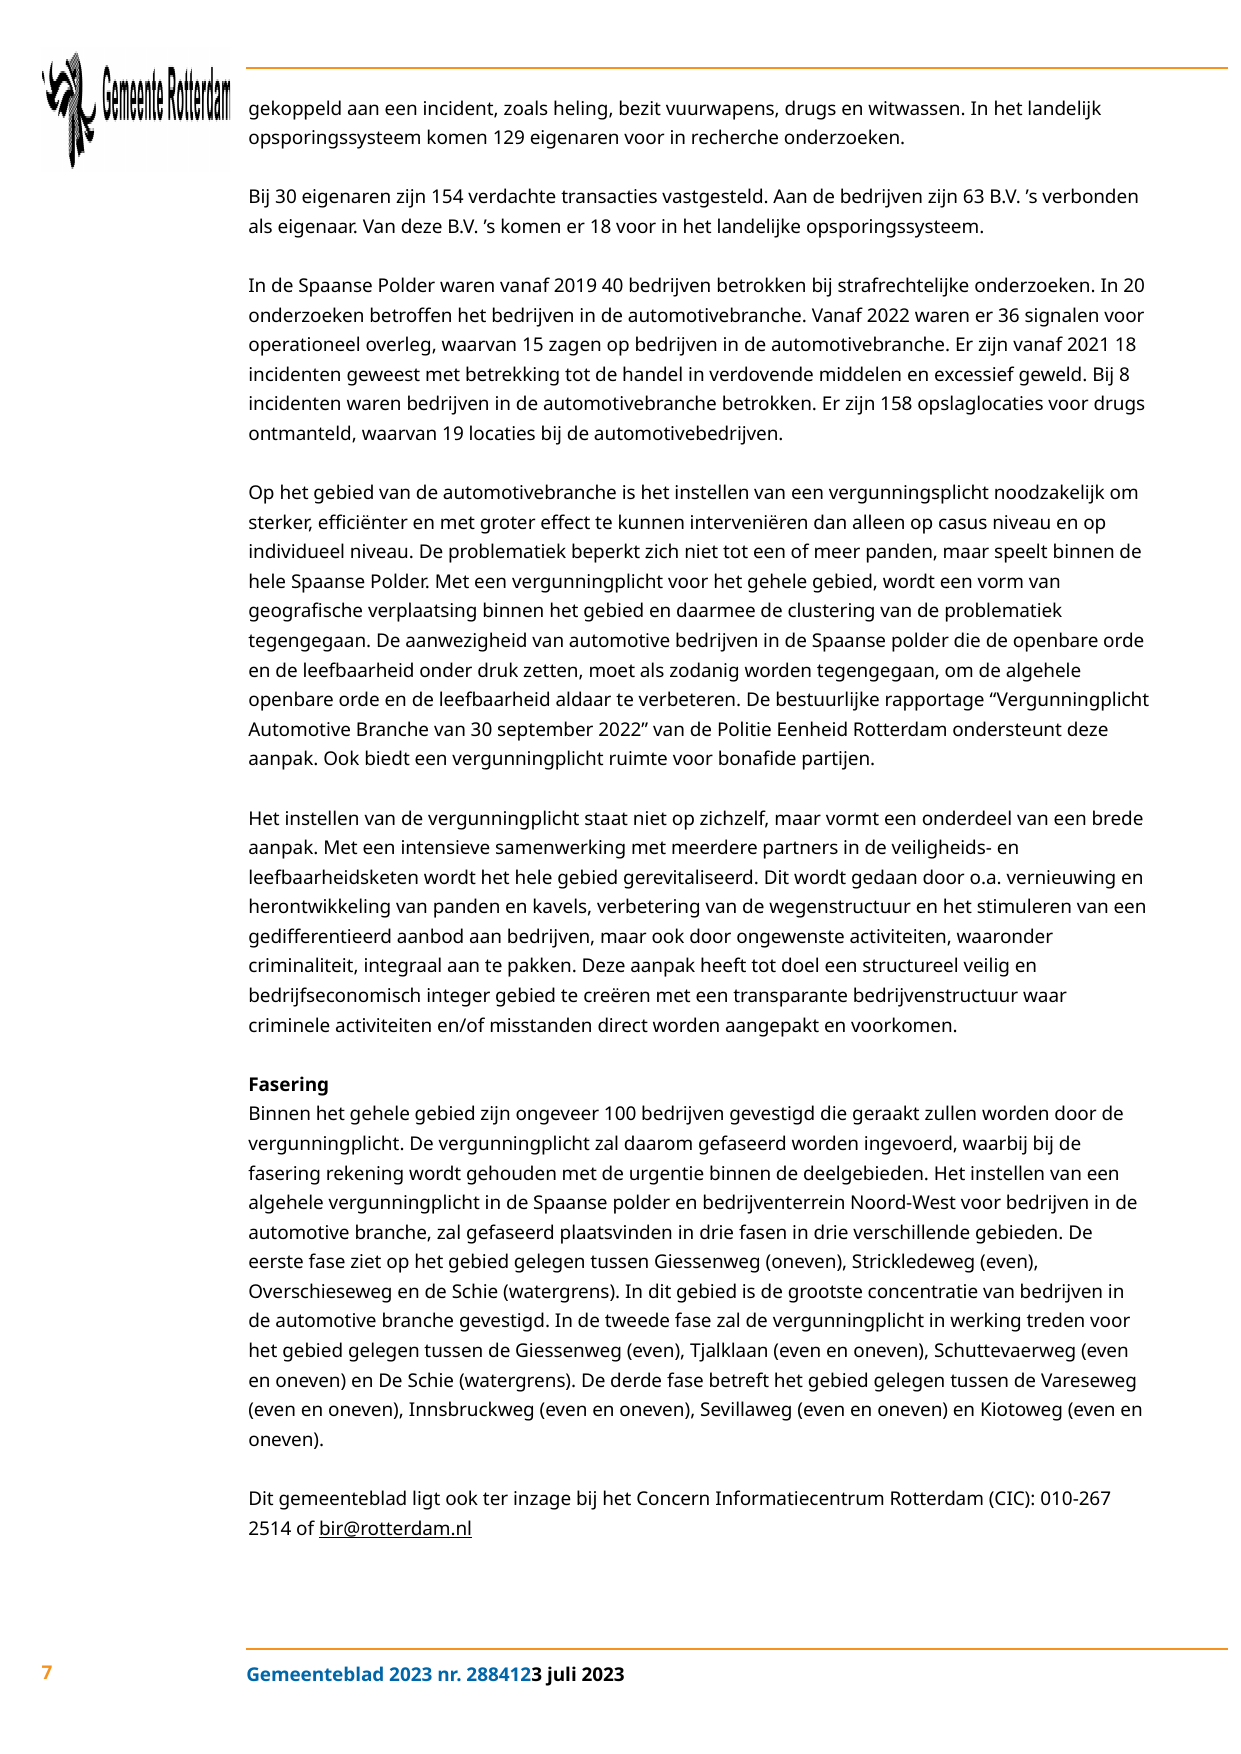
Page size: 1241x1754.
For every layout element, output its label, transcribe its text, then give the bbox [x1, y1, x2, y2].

text Het instellen van de vergunningplicht staat niet op zichzelf, maar vormt een onderdeel van een brede aanpak. Met een intensieve samenwerking met meerdere partners in de veiligheids- en leefbaarheidsketen wordt het hele gebied gerevitaliseerd. Dit wordt gedaan door o.a. vernieuwing en herontwikkeling van panden en kavels, verbetering van de wegenstructuur en het stimuleren van een gedifferentieerd aanbod aan bedrijven, maar ook door ongewenste activiteiten, waaronder criminaliteit, integraal aan te pakken. Deze aanpak heeft tot doel een structureel veilig en bedrijfseconomisch integer gebied te creëren met een transparante bedrijvenstructuur waar criminele activiteiten en/of misstanden direct worden aangepakt en voorkomen. [248, 805, 1152, 1038]
picture [41, 47, 231, 172]
text gekoppeld aan een incident, zoals heling, bezit vuurwapens, drugs en witwassen. In het landelijk opsporingssysteem komen 129 eigenaren voor in recherche onderzoeken. [248, 95, 1152, 150]
text In de Spaanse Polder waren vanaf 2019 40 bedrijven betrokken bij strafrechtelijke onderzoeken. In 20 onderzoeken betroffen het bedrijven in de automotivebranche. Vanaf 2022 waren er 36 signalen voor operationeel overleg, waarvan 15 zagen op bedrijven in de automotivebranche. Er zijn vanaf 2021 18 incidenten geweest met betrekking tot de handel in verdovende middelen en excessief geweld. Bij 8 incidenten waren bedrijven in de automotivebranche betrokken. Er zijn 158 opslaglocaties voor drugs ontmanteld, waarvan 19 locaties bij de automotivebedrijven. [248, 272, 1152, 446]
text Binnen het gehele gebied zijn ongeveer 100 bedrijven gevestigd die geraakt zullen worden door de vergunningplicht. De vergunningplicht zal daarom gefaseerd worden ingevoerd, waarbij bij de fasering rekening wordt gehouden met de urgentie binnen de deelgebieden. Het instellen van een algehele vergunningplicht in de Spaanse polder en bedrijventerrein Noord-West voor bedrijven in de automotive branche, zal gefaseerd plaatsvinden in drie fasen in drie verschillende gebieden. De eerste fase ziet op het gebied gelegen tussen Giessenweg (oneven), Strickledeweg (even), Overschieseweg en de Schie (watergrens). In dit gebied is de grootste concentratie van bedrijven in de automotive branche gevestigd. In de tweede fase zal de vergunningplicht in werking treden voor het gebied gelegen tussen de Giessenweg (even), Tjalklaan (even en oneven), Schuttevaerweg (even en oneven) en De Schie (watergrens). De derde fase betreft het gebied gelegen tussen de Vareseweg (even en oneven), Innsbruckweg (even en oneven), Sevillaweg (even en oneven) en Kiotoweg (even en oneven). [248, 1101, 1152, 1452]
text Bij 30 eigenaren zijn 154 verdachte transacties vastgesteld. Aan de bedrijven zijn 63 B.V. ’s verbonden als eigenaar. Van deze B.V. ’s komen er 18 voor in het landelijke opsporingssysteem. [248, 183, 1152, 239]
text Op het gebied van de automotivebranche is het instellen van een vergunningsplicht noodzakelijk om sterker, efficiënter en met groter effect te kunnen interveniëren dan alleen op casus niveau en op individueel niveau. De problematiek beperkt zich niet tot een of meer panden, maar speelt binnen de hele Spaanse Polder. Met een vergunningplicht voor het gehele gebied, wordt een vorm van geografische verplaatsing binnen het gebied en daarmee de clustering van de problematiek tegengegaan. De aanwezigheid van automotive bedrijven in de Spaanse polder die de openbare orde en de leefbaarheid onder druk zetten, moet als zodanig worden tegengegaan, om de algehele openbare orde en de leefbaarheid aldaar te verbeteren. De bestuurlijke rapportage “Vergunningplicht Automotive Branche van 30 september 2022” van de Politie Eenheid Rotterdam ondersteunt deze aanpak. Ook biedt een vergunningplicht ruimte voor bonafide partijen. [248, 479, 1152, 771]
text Dit gemeenteblad ligt ook ter inzage bij het Concern Informatiecentrum Rotterdam (CIC): 010-267 2514 of bir@rotterdam.nl [248, 1485, 1152, 1541]
text Fasering [248, 1071, 1152, 1097]
